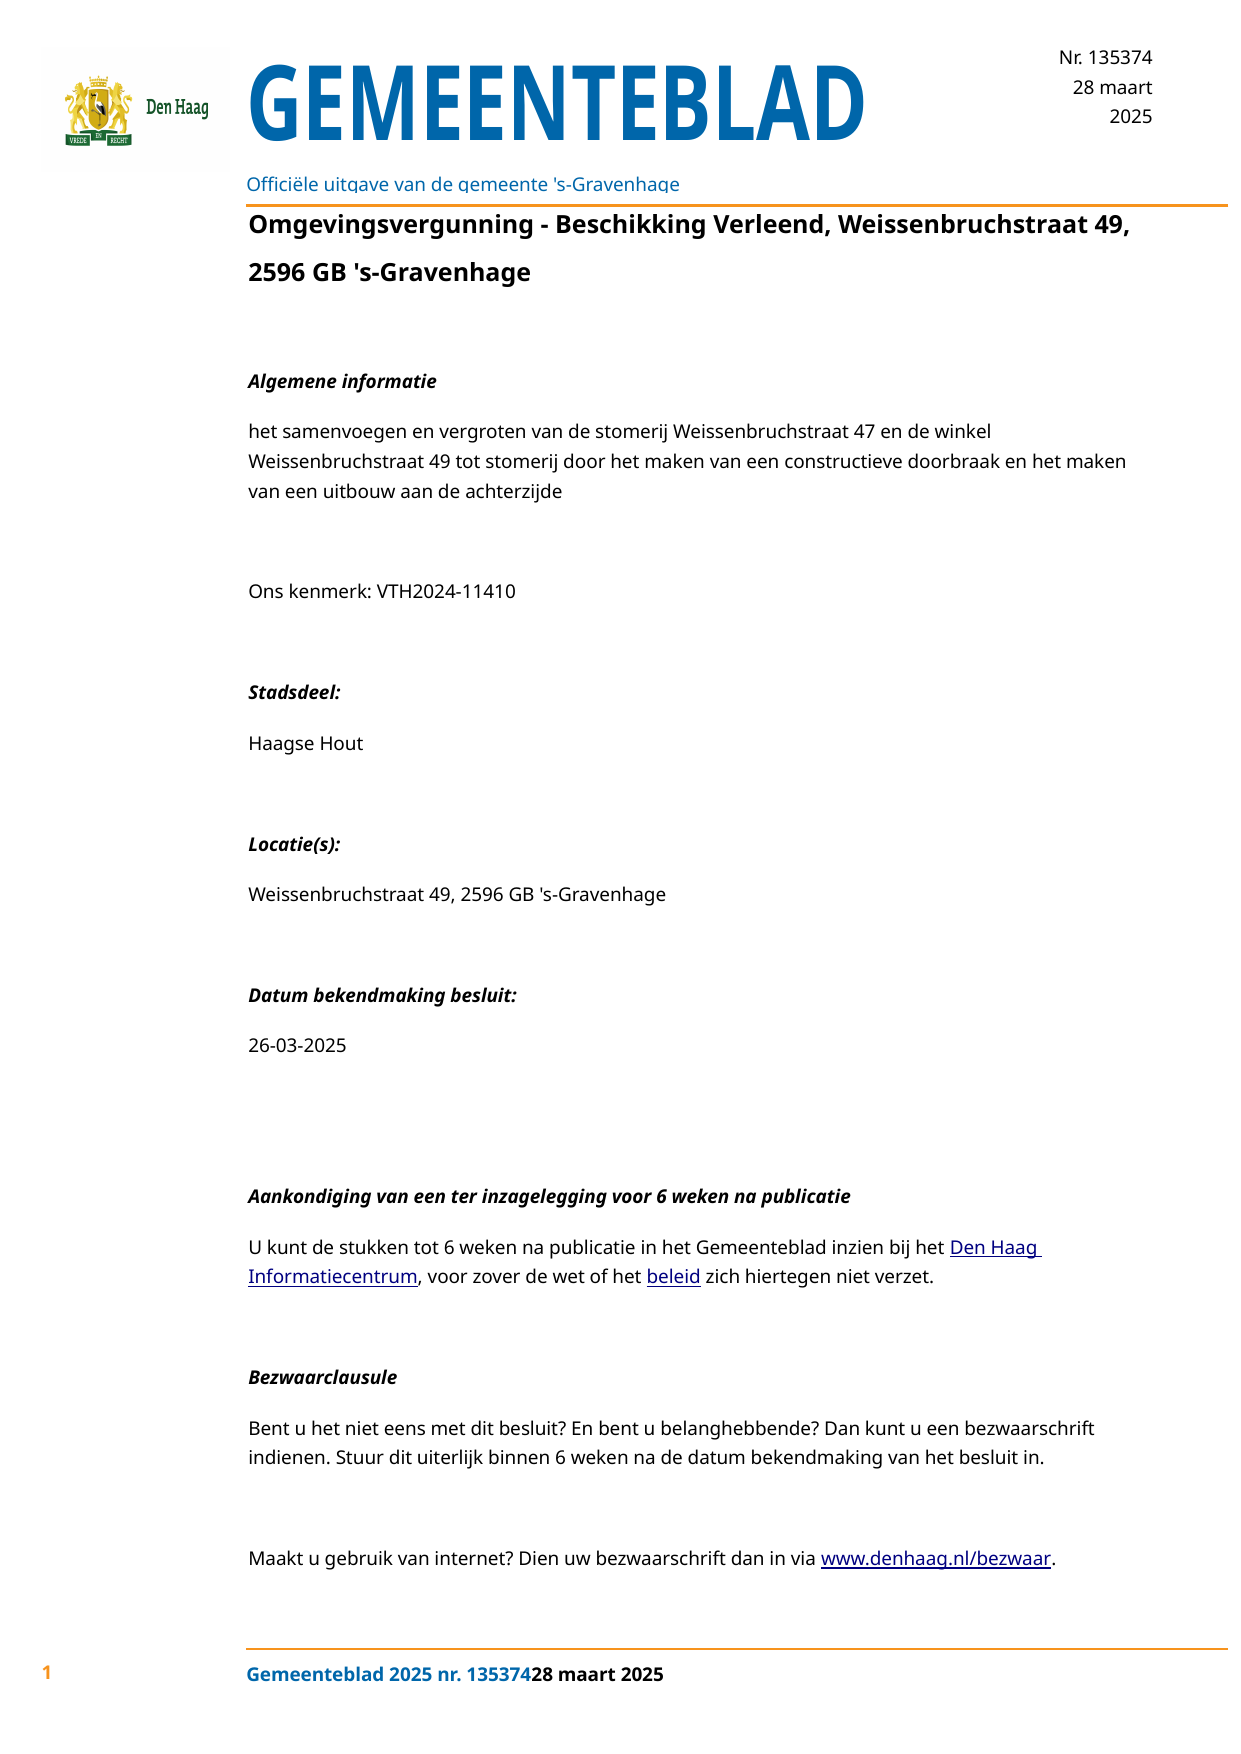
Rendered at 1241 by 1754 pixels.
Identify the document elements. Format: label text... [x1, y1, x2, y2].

text Locatie(s): [248, 831, 1152, 857]
text Weissenbruchstraat 49, 2596 GB 's-Gravenhage [248, 881, 1152, 907]
text Algemene informatie [248, 368, 1152, 394]
text Maakt u gebruik van internet? Dien uw bezwaarschrift dan in via www.denhaag.nl/bezwaar. [248, 1545, 1152, 1571]
text Ons kenmerk: VTH2024-11410 [248, 579, 1152, 604]
text Stadsdeel: [248, 679, 1152, 705]
text U kunt de stukken tot 6 weken na publicatie in het Gemeenteblad inzien bij het Den Haag Informatiecentrum, voor zover de wet of het beleid zich hiertegen niet verzet. [248, 1234, 1152, 1289]
text Omgevingsvergunning - Beschikking Verleend, Weissenbruchstraat 49, 2596 GB 's-Gravenhage [248, 207, 1152, 288]
picture [41, 47, 231, 172]
text Bezwaarclausule [248, 1364, 1152, 1390]
text het samenvoegen en vergroten van de stomerij Weissenbruchstraat 47 en de winkel Weissenbruchstraat 49 tot stomerij door het maken van een constructieve doorbraak en het maken van een uitbouw aan de achterzijde [248, 419, 1152, 504]
text Datum bekendmaking besluit: [248, 982, 1152, 1008]
text Aankondiging van een ter inzagelegging voor 6 weken na publicatie [248, 1184, 1152, 1209]
text 26-03-2025 [248, 1032, 1152, 1058]
text Bent u het niet eens met dit besluit? En bent u belanghebbende? Dan kunt u een bezwaarschrift indienen. Stuur dit uiterlijk binnen 6 weken na de datum bekendmaking van het besluit in. [248, 1415, 1152, 1470]
text Haagse Hout [248, 730, 1152, 756]
